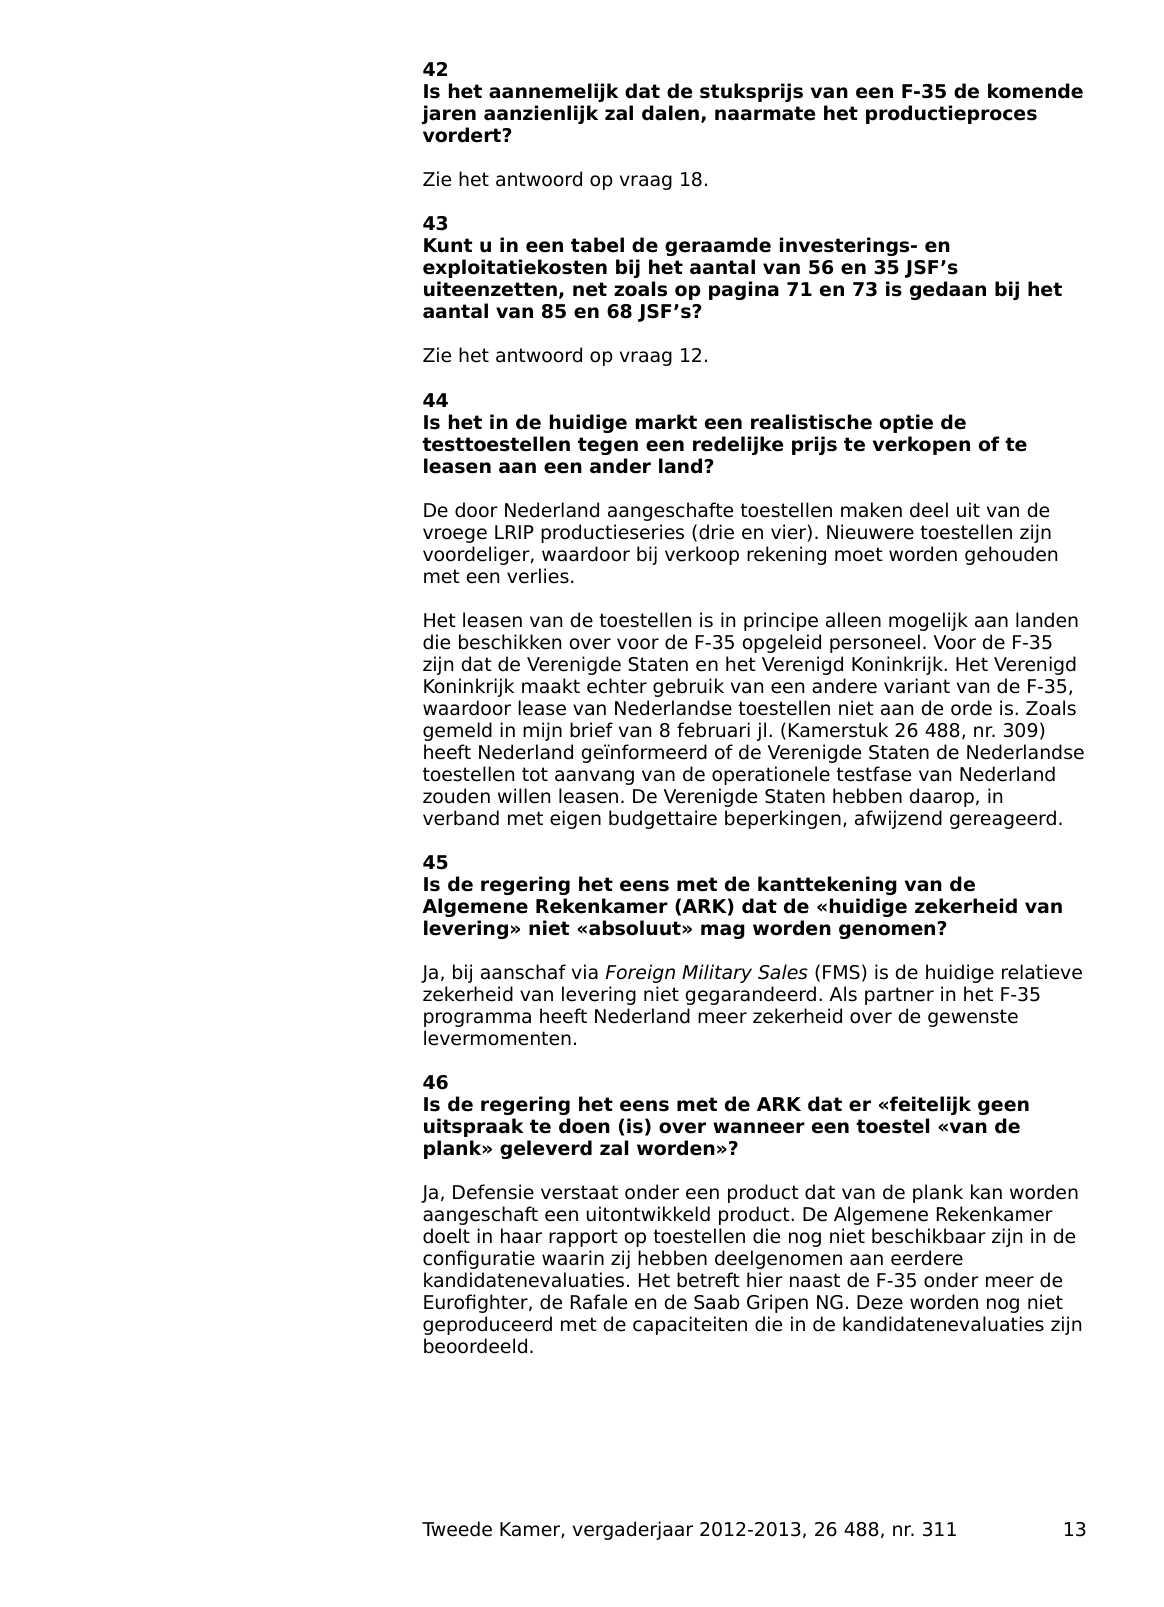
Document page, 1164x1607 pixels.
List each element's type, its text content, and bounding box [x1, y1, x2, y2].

text Is het in de huidige markt een realistische optie de testtoestellen tegen een redelijke prijs te verkopen of te leasen aan een ander land? [422, 412, 1087, 477]
text Het leasen van de toestellen is in principe alleen mogelijk aan landen die beschikken over voor de F-35 opgeleid personeel. Voor de F-35 zijn dat de Verenigde Staten en het Verenigd Koninkrijk. Het Verenigd Koninkrijk maakt echter gebruik van een andere variant van de F-35, waardoor lease van Nederlandse toestellen niet aan de orde is. Zoals gemeld in mijn brief van 8 februari jl. (Kamerstuk 26 488, nr. 309) heeft Nederland geïnformeerd of de Verenigde Staten de Nederlandse toestellen tot aanvang van de operationele testfase van Nederland zouden willen leasen. De Verenigde Staten hebben daarop, in verband met eigen budgettaire beperkingen, afwijzend gereageerd. [422, 610, 1087, 829]
text 44 [422, 389, 1087, 412]
text Zie het antwoord op vraag 18. [422, 169, 1087, 191]
text 43 [422, 213, 1087, 235]
text Zie het antwoord op vraag 12. [422, 345, 1087, 367]
text Ja, Defensie verstaat onder een product dat van de plank kan worden aangeschaft een uitontwikkeld product. De Algemene Rekenkamer doelt in haar rapport op toestellen die nog niet beschikbaar zijn in de configuratie waarin zij hebben deelgenomen aan eerdere kandidatenevaluaties. Het betreft hier naast de F-35 onder meer de Eurofighter, de Rafale en de Saab Gripen NG. Deze worden nog niet geproduceerd met de capaciteiten die in de kandidatenevaluaties zijn beoordeeld. [422, 1182, 1087, 1358]
text 46 [422, 1072, 1087, 1094]
text Is het aannemelijk dat de stuksprijs van een F-35 de komende jaren aanzienlijk zal dalen, naarmate het productieproces vordert? [422, 81, 1087, 147]
text Ja, bij aanschaf via Foreign Military Sales (FMS) is de huidige relatieve zekerheid van levering niet gegarandeerd. Als partner in het F-35 programma heeft Nederland meer zekerheid over de gewenste levermomenten. [422, 962, 1087, 1050]
text 45 [422, 852, 1087, 874]
text Is de regering het eens met de ARK dat er «feitelijk geen uitspraak te doen (is) over wanneer een toestel «van de plank» geleverd zal worden»? [422, 1094, 1087, 1160]
text Is de regering het eens met de kanttekening van de Algemene Rekenkamer (ARK) dat de «huidige zekerheid van levering» niet «absoluut» mag worden genomen? [422, 874, 1087, 940]
text 42 [422, 59, 1087, 81]
text De door Nederland aangeschafte toestellen maken deel uit van de vroege LRIP productieseries (drie en vier). Nieuwere toestellen zijn voordeliger, waardoor bij verkoop rekening moet worden gehouden met een verlies. [422, 500, 1087, 588]
text Kunt u in een tabel de geraamde investerings- en exploitatiekosten bij het aantal van 56 en 35 JSF’s uiteenzetten, net zoals op pagina 71 en 73 is gedaan bij het aantal van 85 en 68 JSF’s? [422, 235, 1087, 323]
